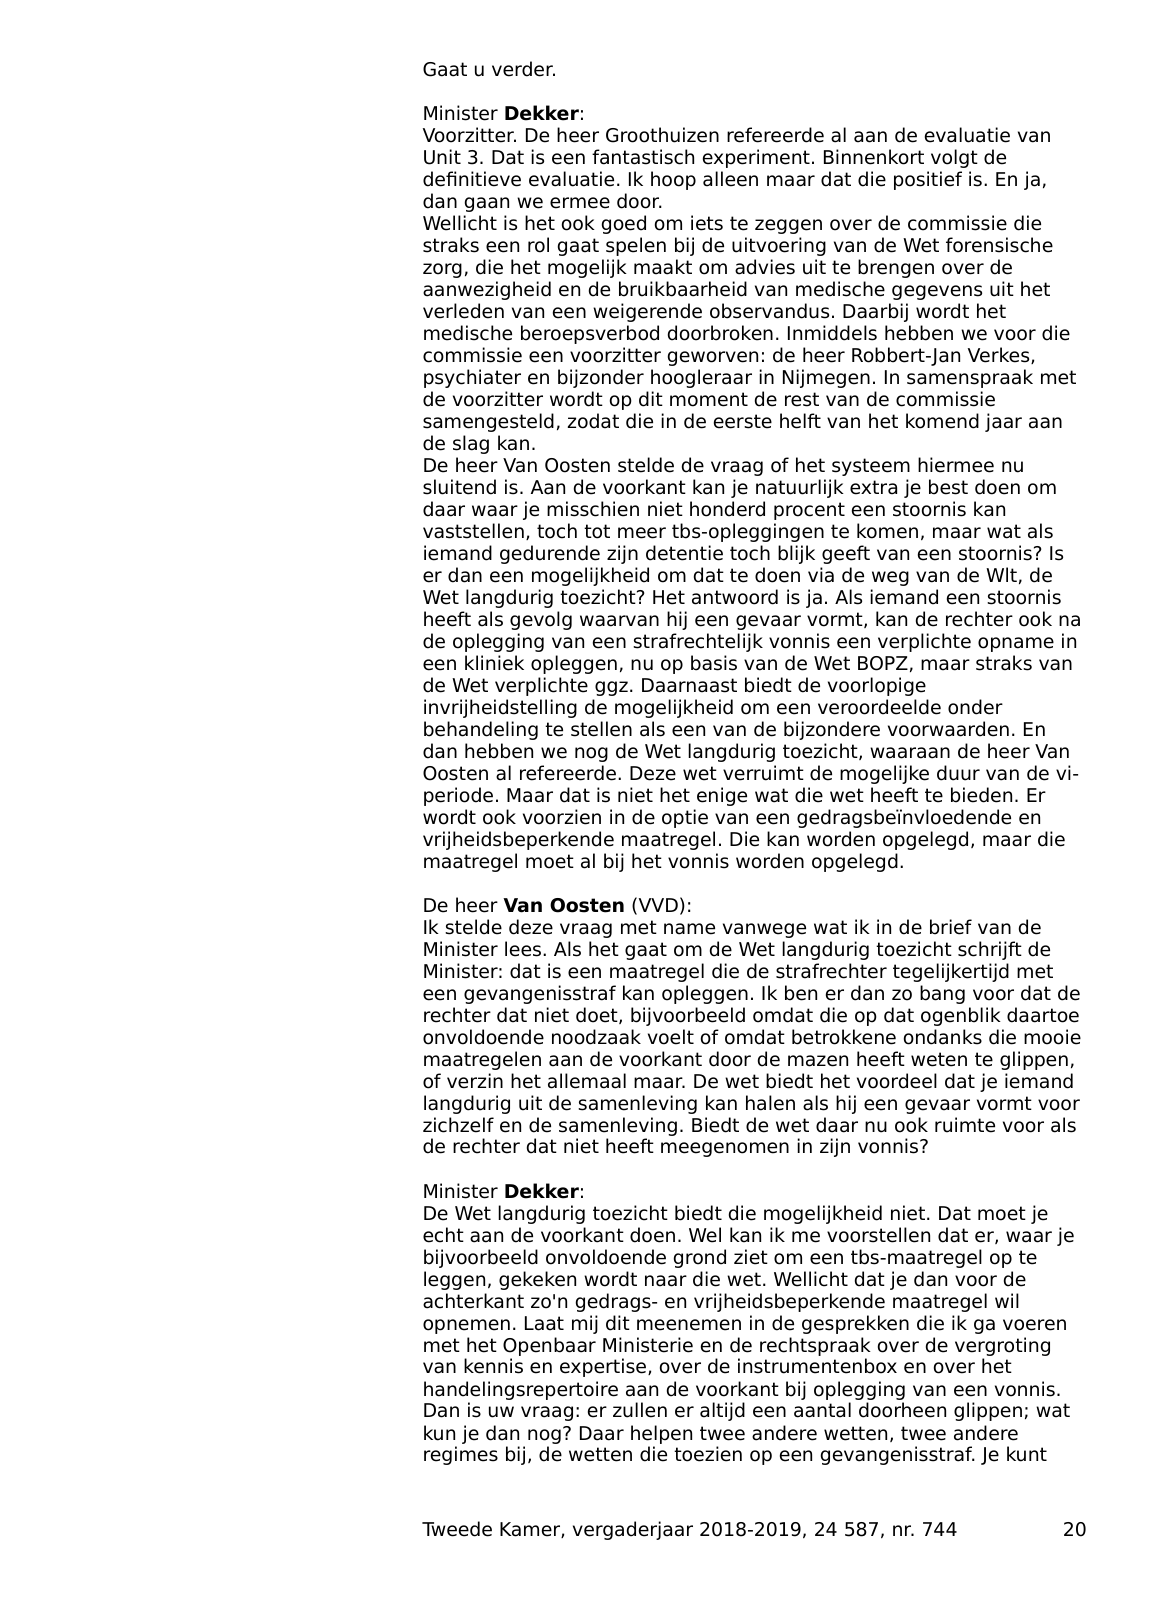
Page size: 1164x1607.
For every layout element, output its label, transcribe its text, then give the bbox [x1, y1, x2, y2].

text De heer Van Oosten (VVD): [422, 895, 1087, 917]
text Wellicht is het ook goed om iets te zeggen over de commissie die straks een rol gaat spelen bij de uitvoering van de Wet forensische zorg, die het mogelijk maakt om advies uit te brengen over de aanwezigheid en de bruikbaarheid van medische gegevens uit het verleden van een weigerende observandus. Daarbij wordt het medische beroepsverbod doorbroken. Inmiddels hebben we voor die commissie een voorzitter geworven: de heer Robbert-Jan Verkes, psychiater en bijzonder hoogleraar in Nijmegen. In samenspraak met de voorzitter wordt op dit moment de rest van de commissie samengesteld, zodat die in de eerste helft van het komend jaar aan de slag kan. [422, 213, 1087, 455]
text Gaat u verder. [422, 59, 1087, 81]
text De Wet langdurig toezicht biedt die mogelijkheid niet. Dat moet je echt aan de voorkant doen. Wel kan ik me voorstellen dat er, waar je bijvoorbeeld onvoldoende grond ziet om een tbs-maatregel op te leggen, gekeken wordt naar die wet. Wellicht dat je dan voor de achterkant zo'n gedrags- en vrijheidsbeperkende maatregel wil opnemen. Laat mij dit meenemen in de gesprekken die ik ga voeren met het Openbaar Ministerie en de rechtspraak over de vergroting van kennis en expertise, over de instrumentenbox en over het handelingsrepertoire aan de voorkant bij oplegging van een vonnis. Dan is uw vraag: er zullen er altijd een aantal doorheen glippen; wat kun je dan nog? Daar helpen twee andere wetten, twee andere regimes bij, de wetten die toezien op een gevangenisstraf. Je kunt [422, 1203, 1087, 1466]
text Minister Dekker: [422, 103, 1087, 125]
text De heer Van Oosten stelde de vraag of het systeem hiermee nu sluitend is. Aan de voorkant kan je natuurlijk extra je best doen om daar waar je misschien niet honderd procent een stoornis kan vaststellen, toch tot meer tbs-opleggingen te komen, maar wat als iemand gedurende zijn detentie toch blijk geeft van een stoornis? Is er dan een mogelijkheid om dat te doen via de weg van de Wlt, de Wet langdurig toezicht? Het antwoord is ja. Als iemand een stoornis heeft als gevolg waarvan hij een gevaar vormt, kan de rechter ook na de oplegging van een strafrechtelijk vonnis een verplichte opname in een kliniek opleggen, nu op basis van de Wet BOPZ, maar straks van de Wet verplichte ggz. Daarnaast biedt de voorlopige invrijheidstelling de mogelijkheid om een veroordeelde onder behandeling te stellen als een van de bijzondere voorwaarden. En dan hebben we nog de Wet langdurig toezicht, waaraan de heer Van Oosten al refereerde. Deze wet verruimt de mogelijke duur van de vi-periode. Maar dat is niet het enige wat die wet heeft te bieden. Er wordt ook voorzien in de optie van een gedragsbeïnvloedende en vrijheidsbeperkende maatregel. Die kan worden opgelegd, maar die maatregel moet al bij het vonnis worden opgelegd. [422, 455, 1087, 872]
text Ik stelde deze vraag met name vanwege wat ik in de brief van de Minister lees. Als het gaat om de Wet langdurig toezicht schrijft de Minister: dat is een maatregel die de strafrechter tegelijkertijd met een gevangenisstraf kan opleggen. Ik ben er dan zo bang voor dat de rechter dat niet doet, bijvoorbeeld omdat die op dat ogenblik daartoe onvoldoende noodzaak voelt of omdat betrokkene ondanks die mooie maatregelen aan de voorkant door de mazen heeft weten te glippen, of verzin het allemaal maar. De wet biedt het voordeel dat je iemand langdurig uit de samenleving kan halen als hij een gevaar vormt voor zichzelf en de samenleving. Biedt de wet daar nu ook ruimte voor als de rechter dat niet heeft meegenomen in zijn vonnis? [422, 917, 1087, 1158]
text Minister Dekker: [422, 1181, 1087, 1203]
text Voorzitter. De heer Groothuizen refereerde al aan de evaluatie van Unit 3. Dat is een fantastisch experiment. Binnenkort volgt de definitieve evaluatie. Ik hoop alleen maar dat die positief is. En ja, dan gaan we ermee door. [422, 125, 1087, 213]
